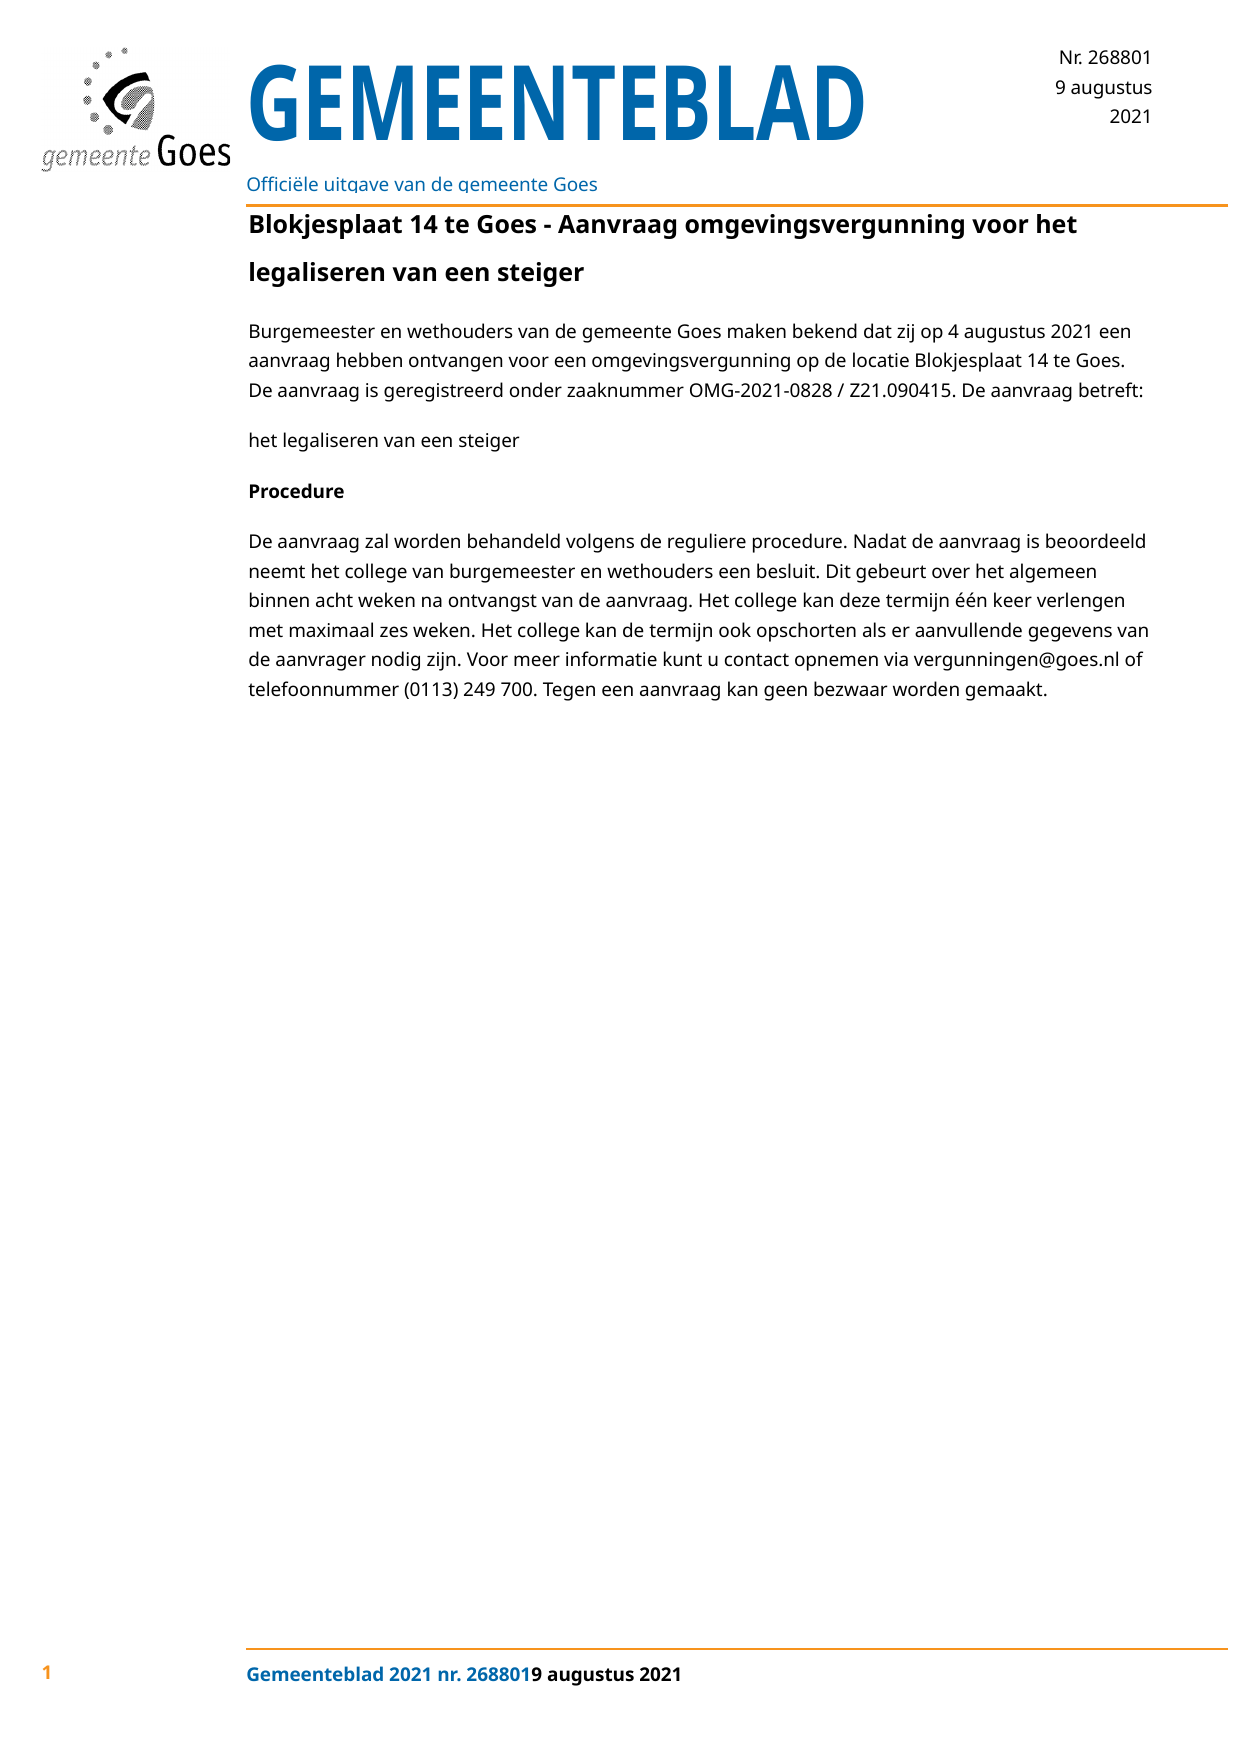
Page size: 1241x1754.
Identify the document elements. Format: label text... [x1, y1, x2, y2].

text Blokjesplaat 14 te Goes - Aanvraag omgevingsvergunning voor het legaliseren van een steiger [248, 207, 1152, 288]
picture [41, 47, 231, 172]
text Burgemeester en wethouders van de gemeente Goes maken bekend dat zij op 4 augustus 2021 een aanvraag hebben ontvangen voor een omgevingsvergunning op de locatie Blokjesplaat 14 te Goes. De aanvraag is geregistreerd onder zaaknummer OMG-2021-0828 / Z21.090415. De aanvraag betreft: [248, 318, 1152, 403]
text het legaliseren van een steiger [248, 427, 1152, 453]
text De aanvraag zal worden behandeld volgens de reguliere procedure. Nadat de aanvraag is beoordeeld neemt het college van burgemeester en wethouders een besluit. Dit gebeurt over het algemeen binnen acht weken na ontvangst van de aanvraag. Het college kan deze termijn één keer verlengen met maximaal zes weken. Het college kan de termijn ook opschorten als er aanvullende gegevens van de aanvrager nodig zijn. Voor meer informatie kunt u contact opnemen via vergunningen@goes.nl of telefoonnummer (0113) 249 700. Tegen een aanvraag kan geen bezwaar worden gemaakt. [248, 528, 1152, 702]
text Procedure [248, 478, 1152, 504]
